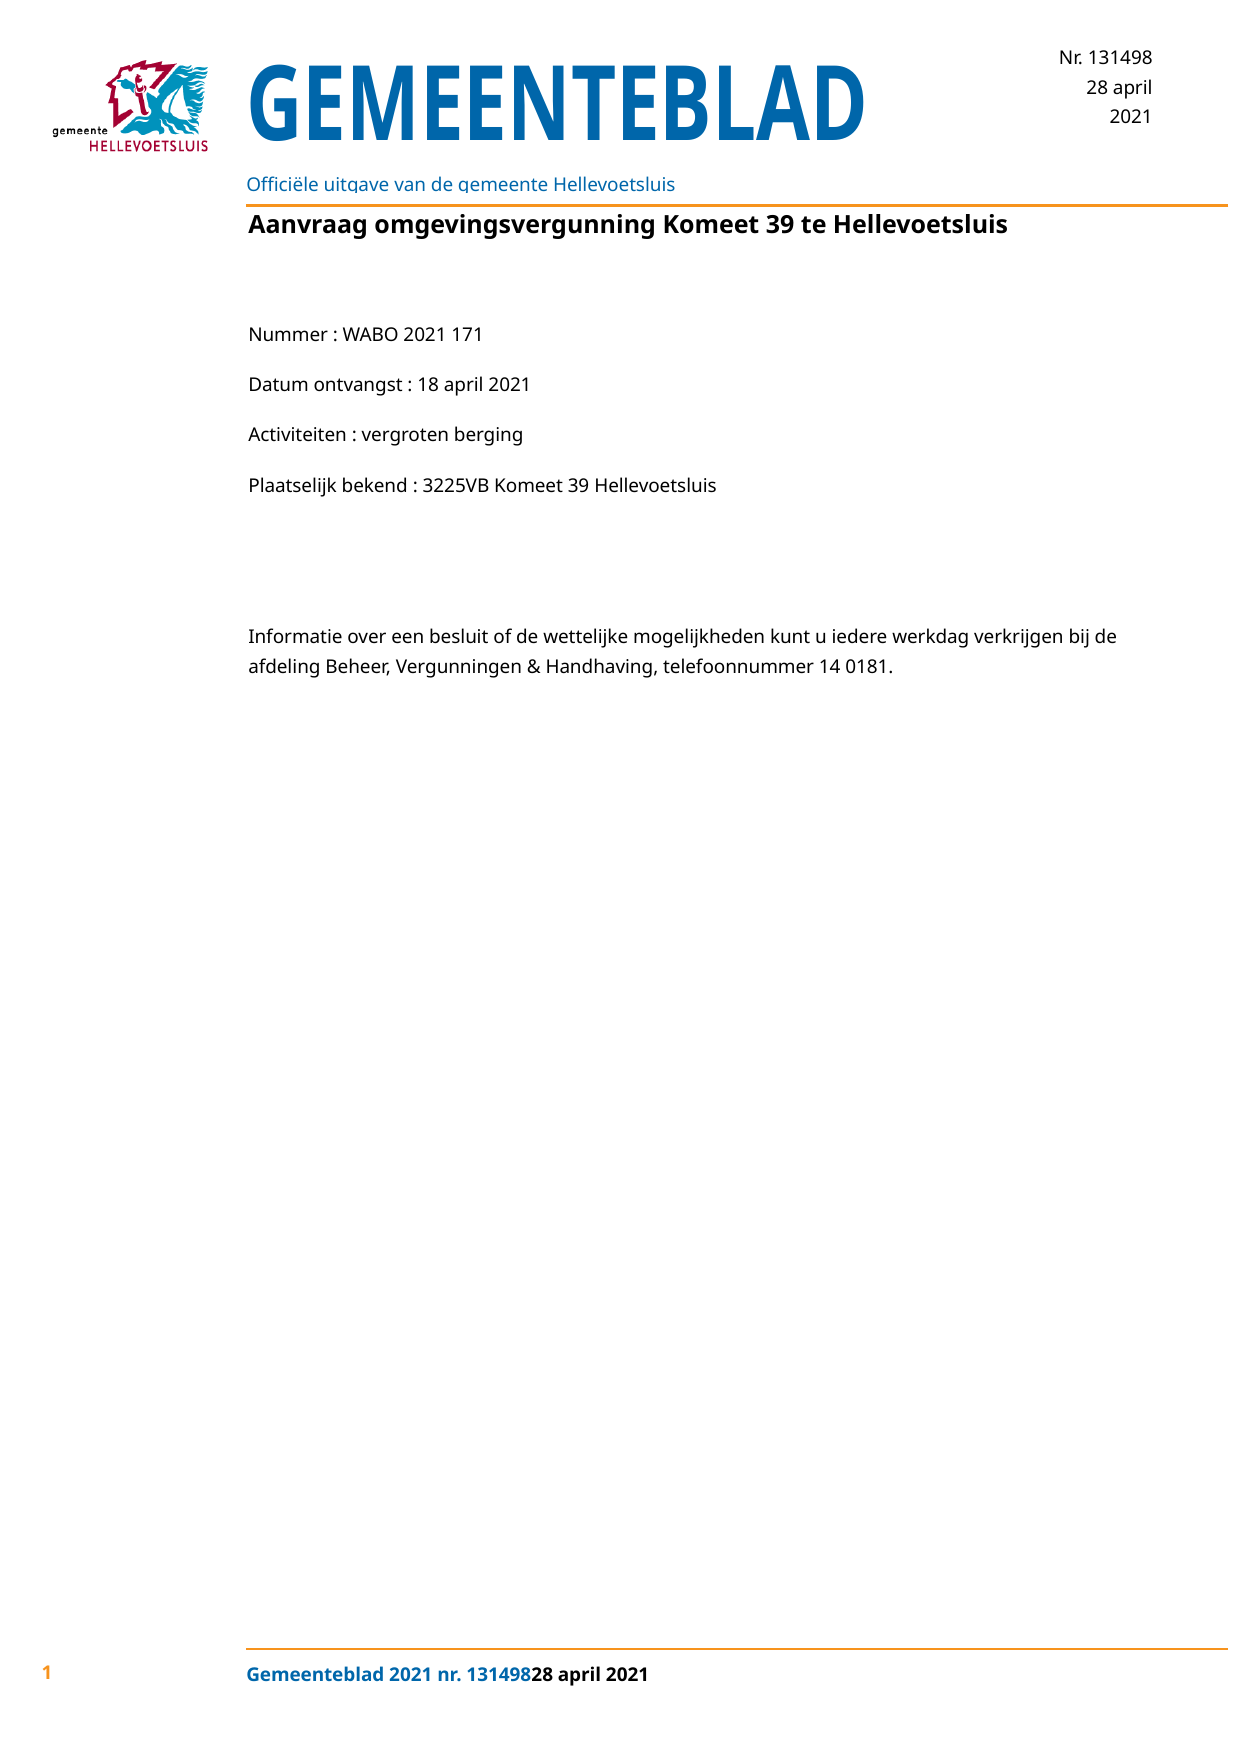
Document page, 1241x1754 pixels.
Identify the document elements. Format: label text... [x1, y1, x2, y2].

text Plaatselijk bekend : 3225VB Komeet 39 Hellevoetsluis [248, 472, 1152, 498]
text Datum ontvangst : 18 april 2021 [248, 371, 1152, 397]
text Informatie over een besluit of de wettelijke mogelijkheden kunt u iedere werkdag verkrijgen bij de afdeling Beheer, Vergunningen & Handhaving, telefoonnummer 14 0181. [248, 623, 1152, 678]
text Aanvraag omgevingsvergunning Komeet 39 te Hellevoetsluis [248, 207, 1152, 241]
text Activiteiten : vergroten berging [248, 422, 1152, 447]
text Nummer : WABO 2021 171 [248, 321, 1152, 346]
picture [41, 47, 231, 172]
